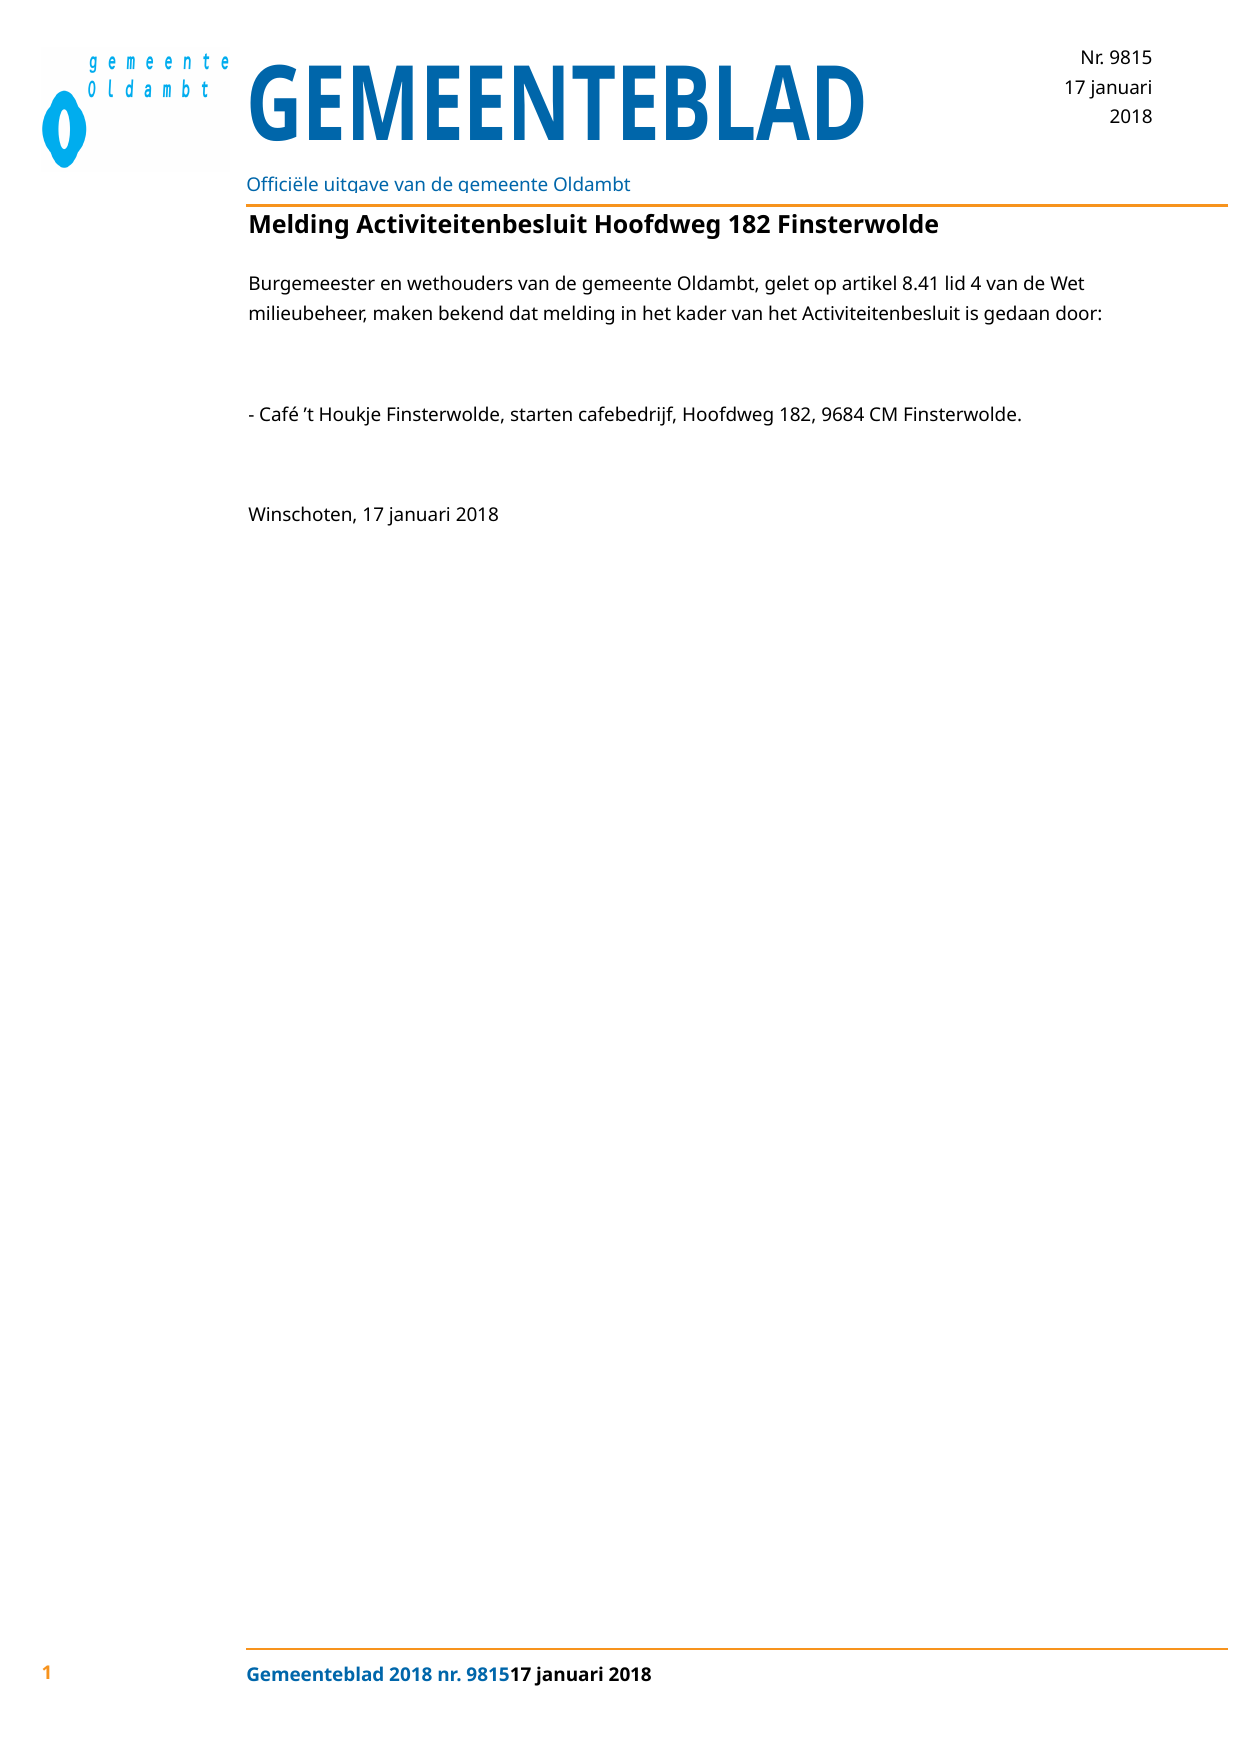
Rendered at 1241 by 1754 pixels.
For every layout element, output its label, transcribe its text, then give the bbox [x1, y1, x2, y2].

picture [41, 47, 231, 172]
text Burgemeester en wethouders van de gemeente Oldambt, gelet op artikel 8.41 lid 4 van de Wet milieubeheer, maken bekend dat melding in het kader van het Activiteitenbesluit is gedaan door: [248, 270, 1152, 326]
text - Café ’t Houkje Finsterwolde, starten cafebedrijf, Hoofdweg 182, 9684 CM Finsterwolde. [248, 401, 1152, 426]
text Melding Activiteitenbesluit Hoofdweg 182 Finsterwolde [248, 207, 1152, 241]
text Winschoten, 17 januari 2018 [248, 502, 1152, 527]
